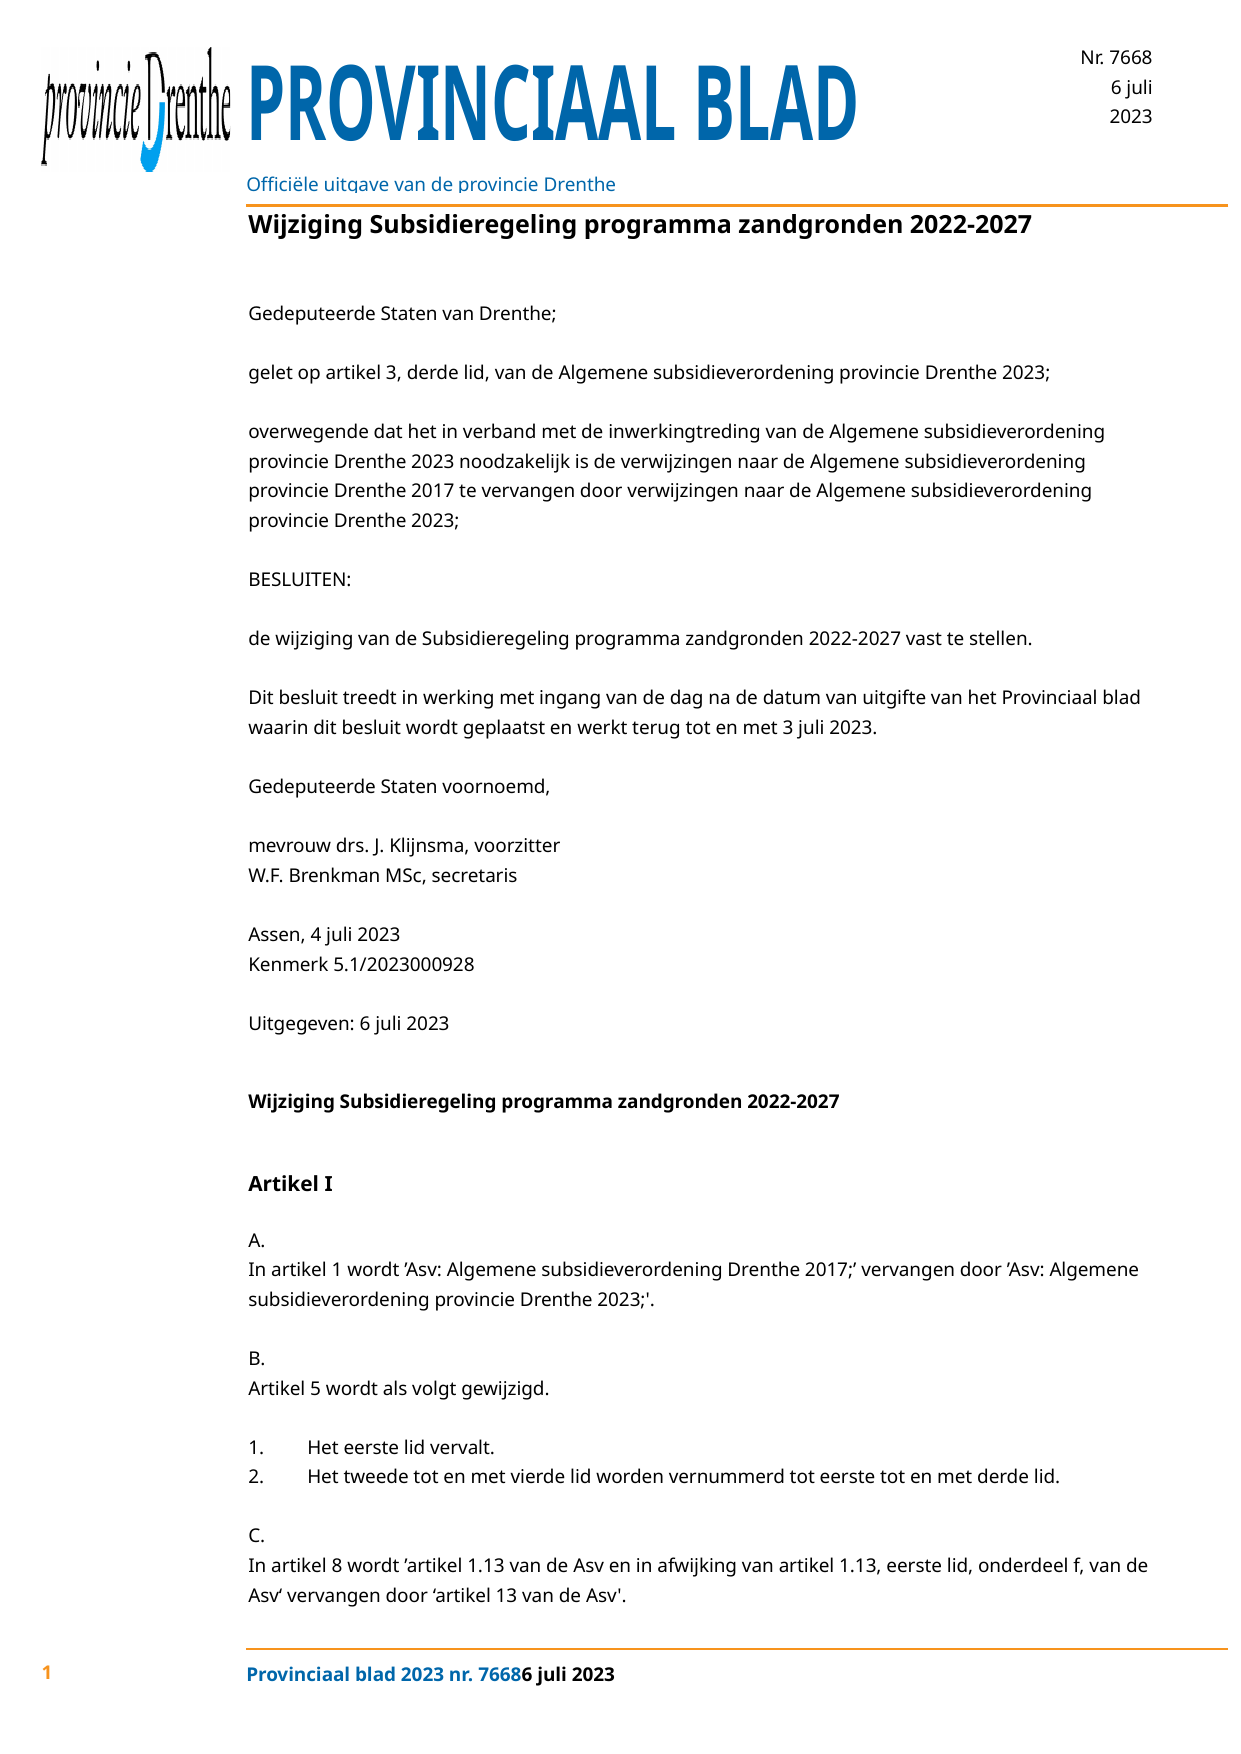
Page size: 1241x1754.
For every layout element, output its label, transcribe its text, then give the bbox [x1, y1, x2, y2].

text Gedeputeerde Staten voornoemd, [248, 773, 1152, 799]
text Kenmerk 5.1/2023000928 [248, 951, 1152, 976]
list Het eerste lid vervalt. [248, 1434, 1152, 1459]
text A. [248, 1227, 1152, 1252]
text mevrouw drs. J. Klijnsma, voorzitter [248, 832, 1152, 858]
text Dit besluit treedt in werking met ingang van de dag na de datum van uitgifte van het Provinciaal blad waarin dit besluit wordt geplaatst en werkt terug tot en met 3 juli 2023. [248, 684, 1152, 740]
text Artikel 5 wordt als volgt gewijzigd. [248, 1375, 1152, 1400]
text B. [248, 1345, 1152, 1371]
text overwegende dat het in verband met de inwerkingtreding van de Algemene subsidieverordening provincie Drenthe 2023 noodzakelijk is de verwijzingen naar de Algemene subsidieverordening provincie Drenthe 2017 te vervangen door verwijzingen naar de Algemene subsidieverordening provincie Drenthe 2023; [248, 418, 1152, 533]
text C. [248, 1523, 1152, 1548]
text de wijziging van de Subsidieregeling programma zandgronden 2022-2027 vast te stellen. [248, 625, 1152, 651]
picture [41, 47, 231, 172]
text In artikel 8 wordt ’artikel 1.13 van de Asv en in afwijking van artikel 1.13, eerste lid, onderdeel f, van de Asv‘ vervangen door ‘artikel 13 van de Asv'. [248, 1552, 1152, 1607]
text BESLUITEN: [248, 566, 1152, 592]
list Het tweede tot en met vierde lid worden vernummerd tot eerste tot en met derde lid. [248, 1463, 1152, 1489]
text Wijziging Subsidieregeling programma zandgronden 2022-2027 [248, 207, 1152, 241]
text Artikel I [248, 1169, 1152, 1197]
text W.F. Brenkman MSc, secretaris [248, 862, 1152, 888]
text Gedeputeerde Staten van Drenthe; [248, 300, 1152, 326]
text Wijziging Subsidieregeling programma zandgronden 2022-2027 [248, 1089, 1152, 1114]
text In artikel 1 wordt ’Asv: Algemene subsidieverordening Drenthe 2017;’ vervangen door ’Asv: Algemene subsidieverordening provincie Drenthe 2023;'. [248, 1256, 1152, 1312]
text Uitgegeven: 6 juli 2023 [248, 1010, 1152, 1036]
text gelet op artikel 3, derde lid, van de Algemene subsidieverordening provincie Drenthe 2023; [248, 359, 1152, 385]
text Assen, 4 juli 2023 [248, 921, 1152, 947]
